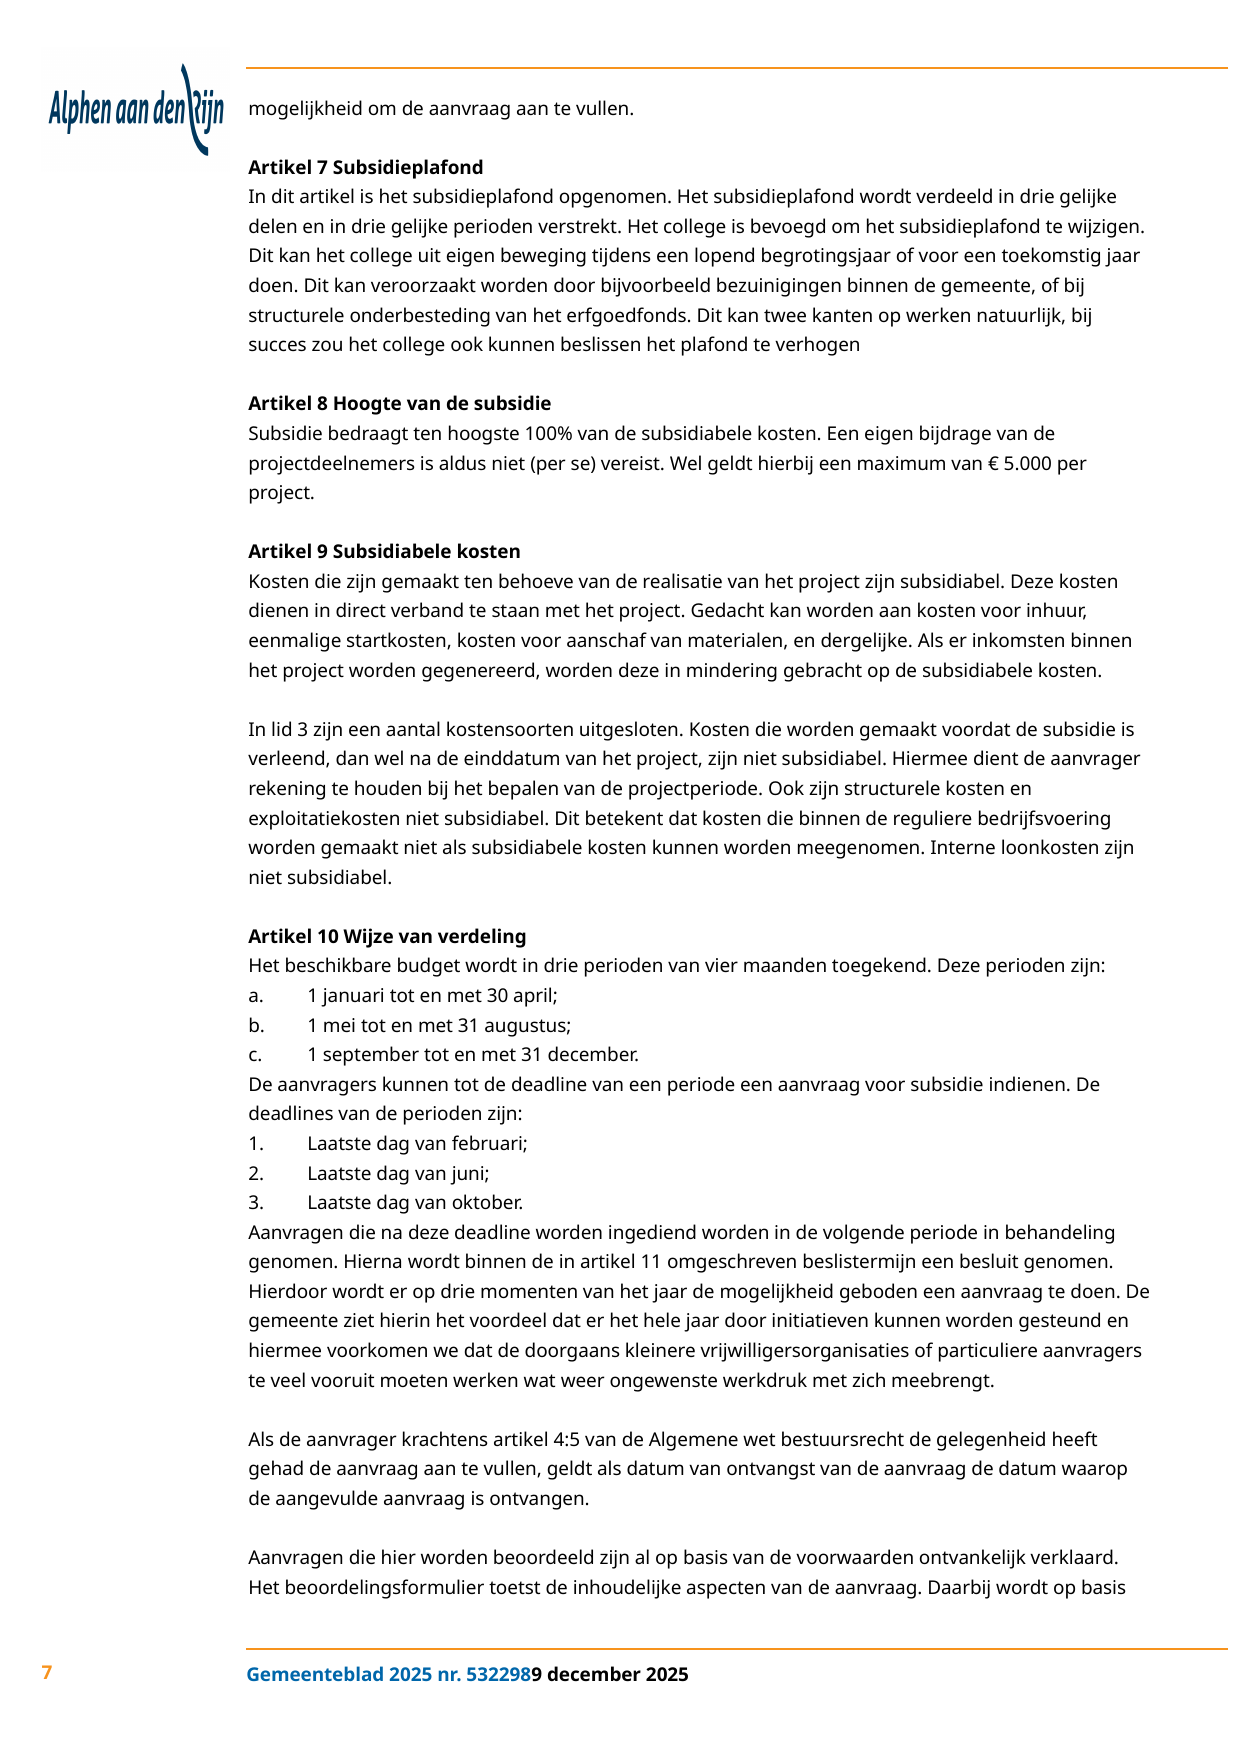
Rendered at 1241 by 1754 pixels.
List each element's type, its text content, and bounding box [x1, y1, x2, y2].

text Als de aanvrager krachtens artikel 4:5 van de Algemene wet bestuursrecht de gelegenheid heeft gehad de aanvraag aan te vullen, geldt als datum van ontvangst van de aanvraag de datum waarop de aangevulde aanvraag is ontvangen. [248, 1426, 1152, 1511]
list 1 mei tot en met 31 augustus; [248, 1012, 1152, 1038]
text Artikel 7 Subsidieplafond [248, 154, 1152, 180]
list 1 september tot en met 31 december. [248, 1041, 1152, 1067]
list Laatste dag van juni; [248, 1160, 1152, 1186]
picture [41, 47, 231, 172]
text Artikel 10 Wijze van verdeling [248, 923, 1152, 949]
text Aanvragen die hier worden beoordeeld zijn al op basis van de voorwaarden ontvankelijk verklaard. Het beoordelingsformulier toetst de inhoudelijke aspecten van de aanvraag. Daarbij wordt op basis [248, 1544, 1152, 1600]
text Subsidie bedraagt ten hoogste 100% van de subsidiabele kosten. Een eigen bijdrage van de projectdeelnemers is aldus niet (per se) vereist. Wel geldt hierbij een maximum van € 5.000 per project. [248, 420, 1152, 505]
text Kosten die zijn gemaakt ten behoeve van de realisatie van het project zijn subsidiabel. Deze kosten dienen in direct verband te staan met het project. Gedacht kan worden aan kosten voor inhuur, eenmalige startkosten, kosten voor aanschaf van materialen, en dergelijke. Als er inkomsten binnen het project worden gegenereerd, worden deze in mindering gebracht op de subsidiabele kosten. [248, 568, 1152, 683]
text De aanvragers kunnen tot de deadline van een periode een aanvraag voor subsidie indienen. De deadlines van de perioden zijn: [248, 1071, 1152, 1126]
text mogelijkheid om de aanvraag aan te vullen. [248, 95, 1152, 121]
list Laatste dag van oktober. [248, 1189, 1152, 1215]
list 1 januari tot en met 30 april; [248, 982, 1152, 1008]
text Aanvragen die na deze deadline worden ingediend worden in de volgende periode in behandeling genomen. Hierna wordt binnen de in artikel 11 omgeschreven beslistermijn een besluit genomen. Hierdoor wordt er op drie momenten van het jaar de mogelijkheid geboden een aanvraag te doen. De gemeente ziet hierin het voordeel dat er het hele jaar door initiatieven kunnen worden gesteund en hiermee voorkomen we dat de doorgaans kleinere vrijwilligersorganisaties of particuliere aanvragers te veel vooruit moeten werken wat weer ongewenste werkdruk met zich meebrengt. [248, 1219, 1152, 1393]
text In lid 3 zijn een aantal kostensoorten uitgesloten. Kosten die worden gemaakt voordat de subsidie is verleend, dan wel na de einddatum van het project, zijn niet subsidiabel. Hiermee dient de aanvrager rekening te houden bij het bepalen van de projectperiode. Ook zijn structurele kosten en exploitatiekosten niet subsidiabel. Dit betekent dat kosten die binnen de reguliere bedrijfsvoering worden gemaakt niet als subsidiabele kosten kunnen worden meegenomen. Interne loonkosten zijn niet subsidiabel. [248, 716, 1152, 890]
text Het beschikbare budget wordt in drie perioden van vier maanden toegekend. Deze perioden zijn: [248, 953, 1152, 978]
text In dit artikel is het subsidieplafond opgenomen. Het subsidieplafond wordt verdeeld in drie gelijke delen en in drie gelijke perioden verstrekt. Het college is bevoegd om het subsidieplafond te wijzigen. Dit kan het college uit eigen beweging tijdens een lopend begrotingsjaar of voor een toekomstig jaar doen. Dit kan veroorzaakt worden door bijvoorbeeld bezuinigingen binnen de gemeente, of bij structurele onderbesteding van het erfgoedfonds. Dit kan twee kanten op werken natuurlijk, bij succes zou het college ook kunnen beslissen het plafond te verhogen [248, 183, 1152, 357]
text Artikel 9 Subsidiabele kosten [248, 538, 1152, 564]
list Laatste dag van februari; [248, 1130, 1152, 1156]
text Artikel 8 Hoogte van de subsidie [248, 391, 1152, 416]
